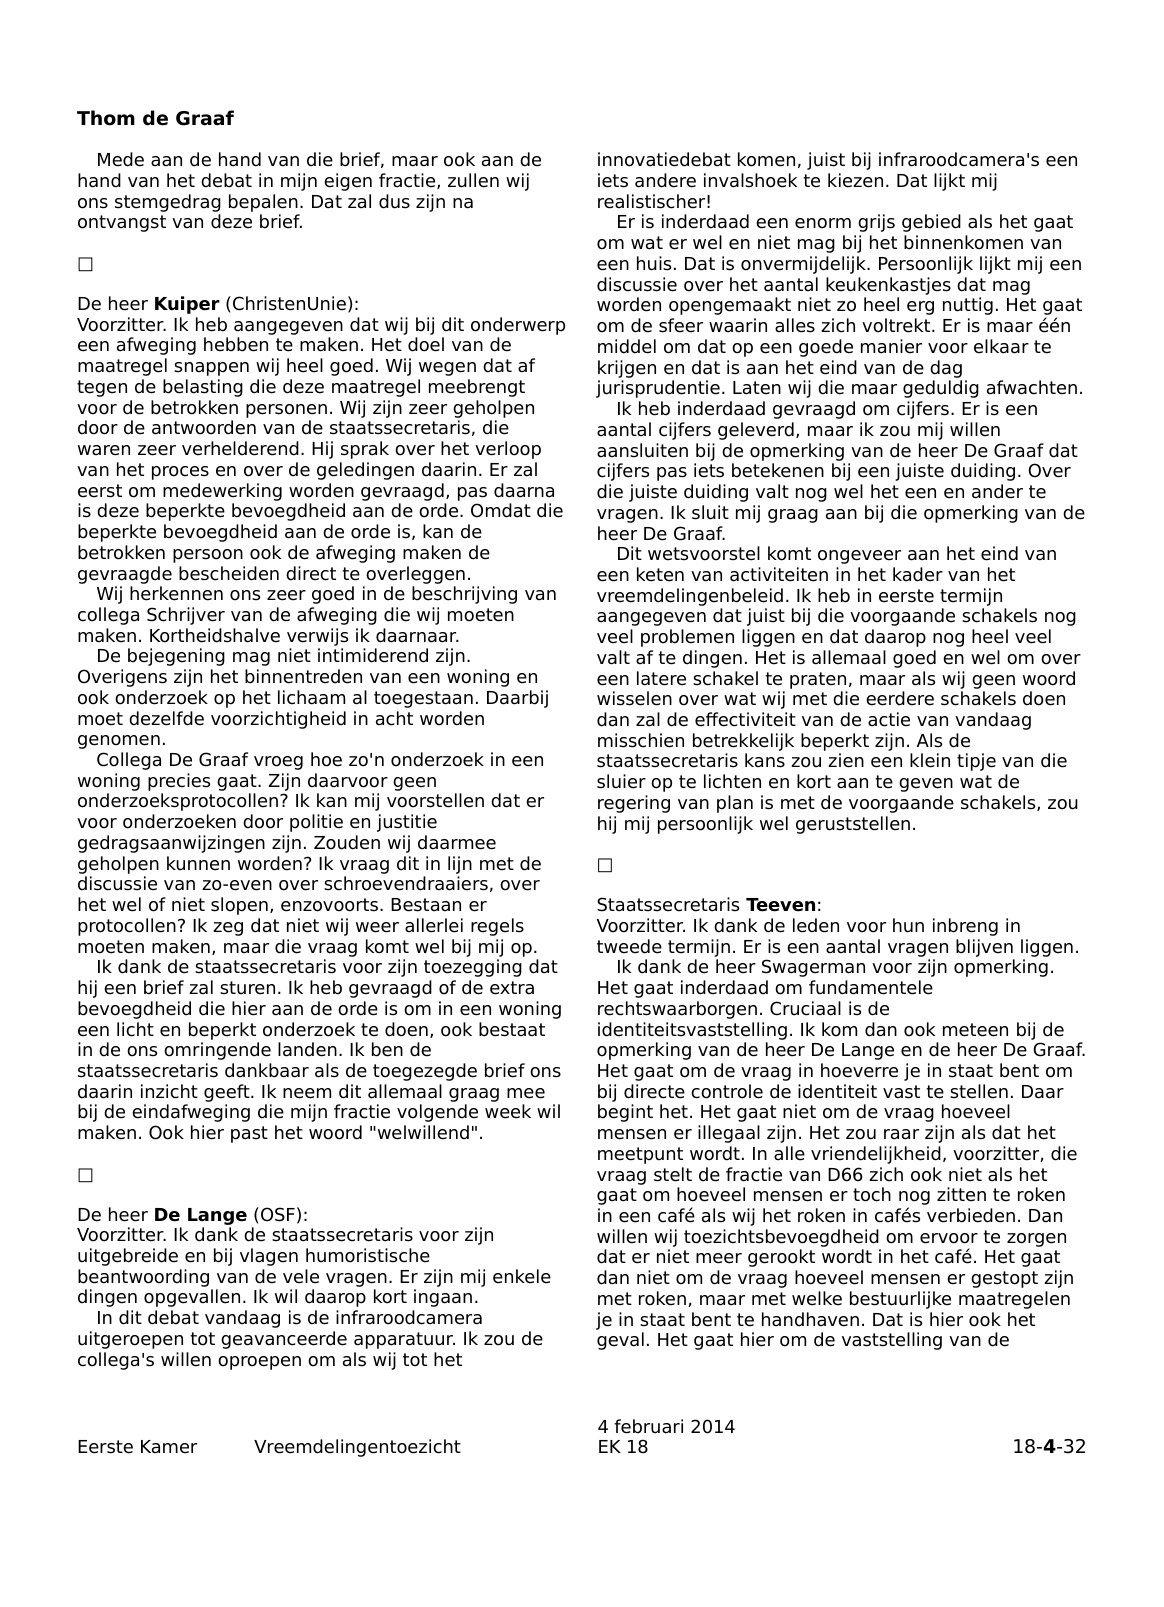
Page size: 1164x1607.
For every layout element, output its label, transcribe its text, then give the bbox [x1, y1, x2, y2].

text □ [77, 1164, 567, 1184]
text De bejegening mag niet intimiderend zijn. Overigens zijn het binnentreden van een woning en ook onderzoek op het lichaam al toegestaan. Daarbij moet dezelfde voorzichtigheid in acht worden genomen. [77, 646, 567, 750]
text Mede aan de hand van die brief, maar ook aan de hand van het debat in mijn eigen fractie, zullen wij ons stemgedrag bepalen. Dat zal dus zijn na ontvangst van deze brief. [77, 150, 567, 233]
text Dit wetsvoorstel komt ongeveer aan het eind van een keten van activiteiten in het kader van het vreemdelingenbeleid. Ik heb in eerste termijn aangegeven dat juist bij die voorgaande schakels nog veel problemen liggen en dat daarop nog heel veel valt af te dingen. Het is allemaal goed en wel om over een latere schakel te praten, maar als wij geen woord wisselen over wat wij met die eerdere schakels doen dan zal de effectiviteit van de actie van vandaag misschien betrekkelijk beperkt zijn. Als de staatssecretaris kans zou zien een klein tipje van die sluier op te lichten en kort aan te geven wat de regering van plan is met de voorgaande schakels, zou hij mij persoonlijk wel geruststellen. [596, 544, 1087, 834]
text Er is inderdaad een enorm grijs gebied als het gaat om wat er wel en niet mag bij het binnenkomen van een huis. Dat is onvermijdelijk. Persoonlijk lijkt mij een discussie over het aantal keukenkastjes dat mag worden opengemaakt niet zo heel erg nuttig. Het gaat om de sfeer waarin alles zich voltrekt. Er is maar één middel om dat op een goede manier voor elkaar te krijgen en dat is aan het eind van de dag jurisprudentie. Laten wij die maar geduldig afwachten. [596, 212, 1087, 399]
text Voorzitter. Ik heb aangegeven dat wij bij dit onderwerp een afweging hebben te maken. Het doel van de maatregel snappen wij heel goed. Wij wegen dat af tegen de belasting die deze maatregel meebrengt voor de betrokken personen. Wij zijn zeer geholpen door de antwoorden van de staatssecretaris, die waren zeer verhelderend. Hij sprak over het verloop van het proces en over de geledingen daarin. Er zal eerst om medewerking worden gevraagd, pas daarna is deze beperkte bevoegdheid aan de orde. Omdat die beperkte bevoegdheid aan de orde is, kan de betrokken persoon ook de afweging maken de gevraagde bescheiden direct te overleggen. [77, 314, 567, 584]
text Ik dank de heer Swagerman voor zijn opmerking. Het gaat inderdaad om fundamentele rechtswaarborgen. Cruciaal is de identiteitsvaststelling. Ik kom dan ook meteen bij de opmerking van de heer De Lange en de heer De Graaf. Het gaat om de vraag in hoeverre je in staat bent om bij directe controle de identiteit vast te stellen. Daar begint het. Het gaat niet om de vraag hoeveel mensen er illegaal zijn. Het zou raar zijn als dat het meetpunt wordt. In alle vriendelijkheid, voorzitter, die vraag stelt de fractie van D66 zich ook niet als het gaat om hoeveel mensen er toch nog zitten te roken in een café als wij het roken in cafés verbieden. Dan willen wij toezichtsbevoegdheid om ervoor te zorgen dat er niet meer gerookt wordt in het café. Het gaat dan niet om de vraag hoeveel mensen er gestopt zijn met roken, maar met welke bestuurlijke maatregelen je in staat bent te handhaven. Dat is hier ook het geval. Het gaat hier om de vaststelling van de [596, 957, 1087, 1351]
text Wij herkennen ons zeer goed in de beschrijving van collega Schrijver van de afweging die wij moeten maken. Kortheidshalve verwijs ik daarnaar. [77, 584, 567, 646]
text Voorzitter. Ik dank de leden voor hun inbreng in tweede termijn. Er is een aantal vragen blijven liggen. [596, 916, 1087, 957]
text Ik dank de staatssecretaris voor zijn toezegging dat hij een brief zal sturen. Ik heb gevraagd of de extra bevoegdheid die hier aan de orde is om in een woning een licht en beperkt onderzoek te doen, ook bestaat in de ons omringende landen. Ik ben de staatssecretaris dankbaar als de toegezegde brief ons daarin inzicht geeft. Ik neem dit allemaal graag mee bij de eindafweging die mijn fractie volgende week wil maken. Ook hier past het woord "welwillend". [77, 957, 567, 1144]
text Ik heb inderdaad gevraagd om cijfers. Er is een aantal cijfers geleverd, maar ik zou mij willen aansluiten bij de opmerking van de heer De Graaf dat cijfers pas iets betekenen bij een juiste duiding. Over die juiste duiding valt nog wel het een en ander te vragen. Ik sluit mij graag aan bij die opmerking van de heer De Graaf. [596, 399, 1087, 544]
text De heer De Lange (OSF): [77, 1204, 567, 1225]
text Collega De Graaf vroeg hoe zo'n onderzoek in een woning precies gaat. Zijn daarvoor geen onderzoeksprotocollen? Ik kan mij voorstellen dat er voor onderzoeken door politie en justitie gedragsaanwijzingen zijn. Zouden wij daarmee geholpen kunnen worden? Ik vraag dit in lijn met de discussie van zo-even over schroevendraaiers, over het wel of niet slopen, enzovoorts. Bestaan er protocollen? Ik zeg dat niet wij weer allerlei regels moeten maken, maar die vraag komt wel bij mij op. [77, 750, 567, 957]
text innovatiedebat komen, juist bij infraroodcamera's een iets andere invalshoek te kiezen. Dat lijkt mij realistischer! [596, 150, 1087, 212]
text Voorzitter. Ik dank de staatssecretaris voor zijn uitgebreide en bij vlagen humoristische beantwoording van de vele vragen. Er zijn mij enkele dingen opgevallen. Ik wil daarop kort ingaan. [77, 1225, 567, 1308]
text In dit debat vandaag is de infraroodcamera uitgeroepen tot geavanceerde apparatuur. Ik zou de collega's willen oproepen om als wij tot het [77, 1308, 567, 1370]
text □ [596, 854, 1087, 875]
text □ [77, 253, 567, 274]
text De heer Kuiper (ChristenUnie): [77, 294, 567, 314]
text Staatssecretaris Teeven: [596, 895, 1087, 916]
